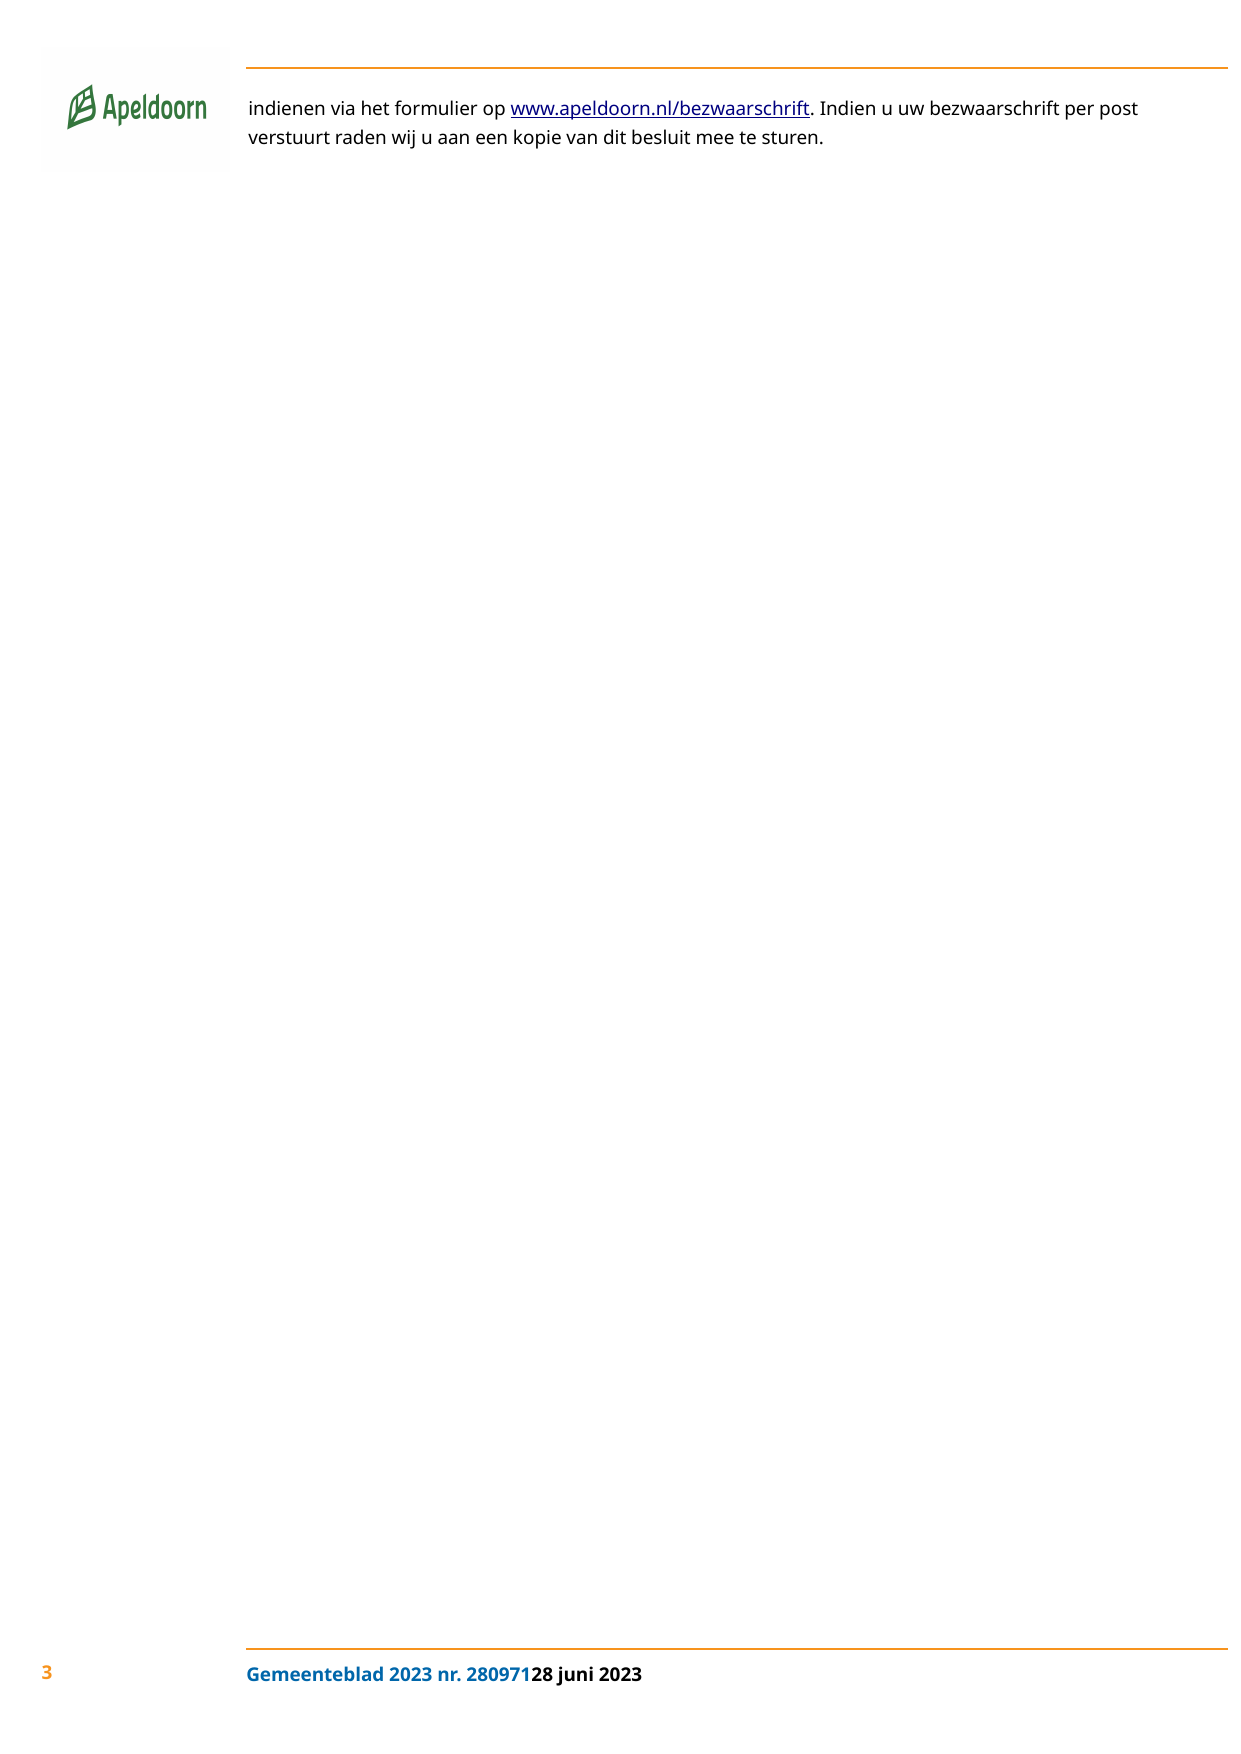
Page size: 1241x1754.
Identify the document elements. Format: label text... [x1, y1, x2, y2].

text indienen via het formulier op www.apeldoorn.nl/bezwaarschrift. Indien u uw bezwaarschrift per post verstuurt raden wij u aan een kopie van dit besluit mee te sturen. [248, 95, 1152, 150]
picture [41, 47, 231, 172]
